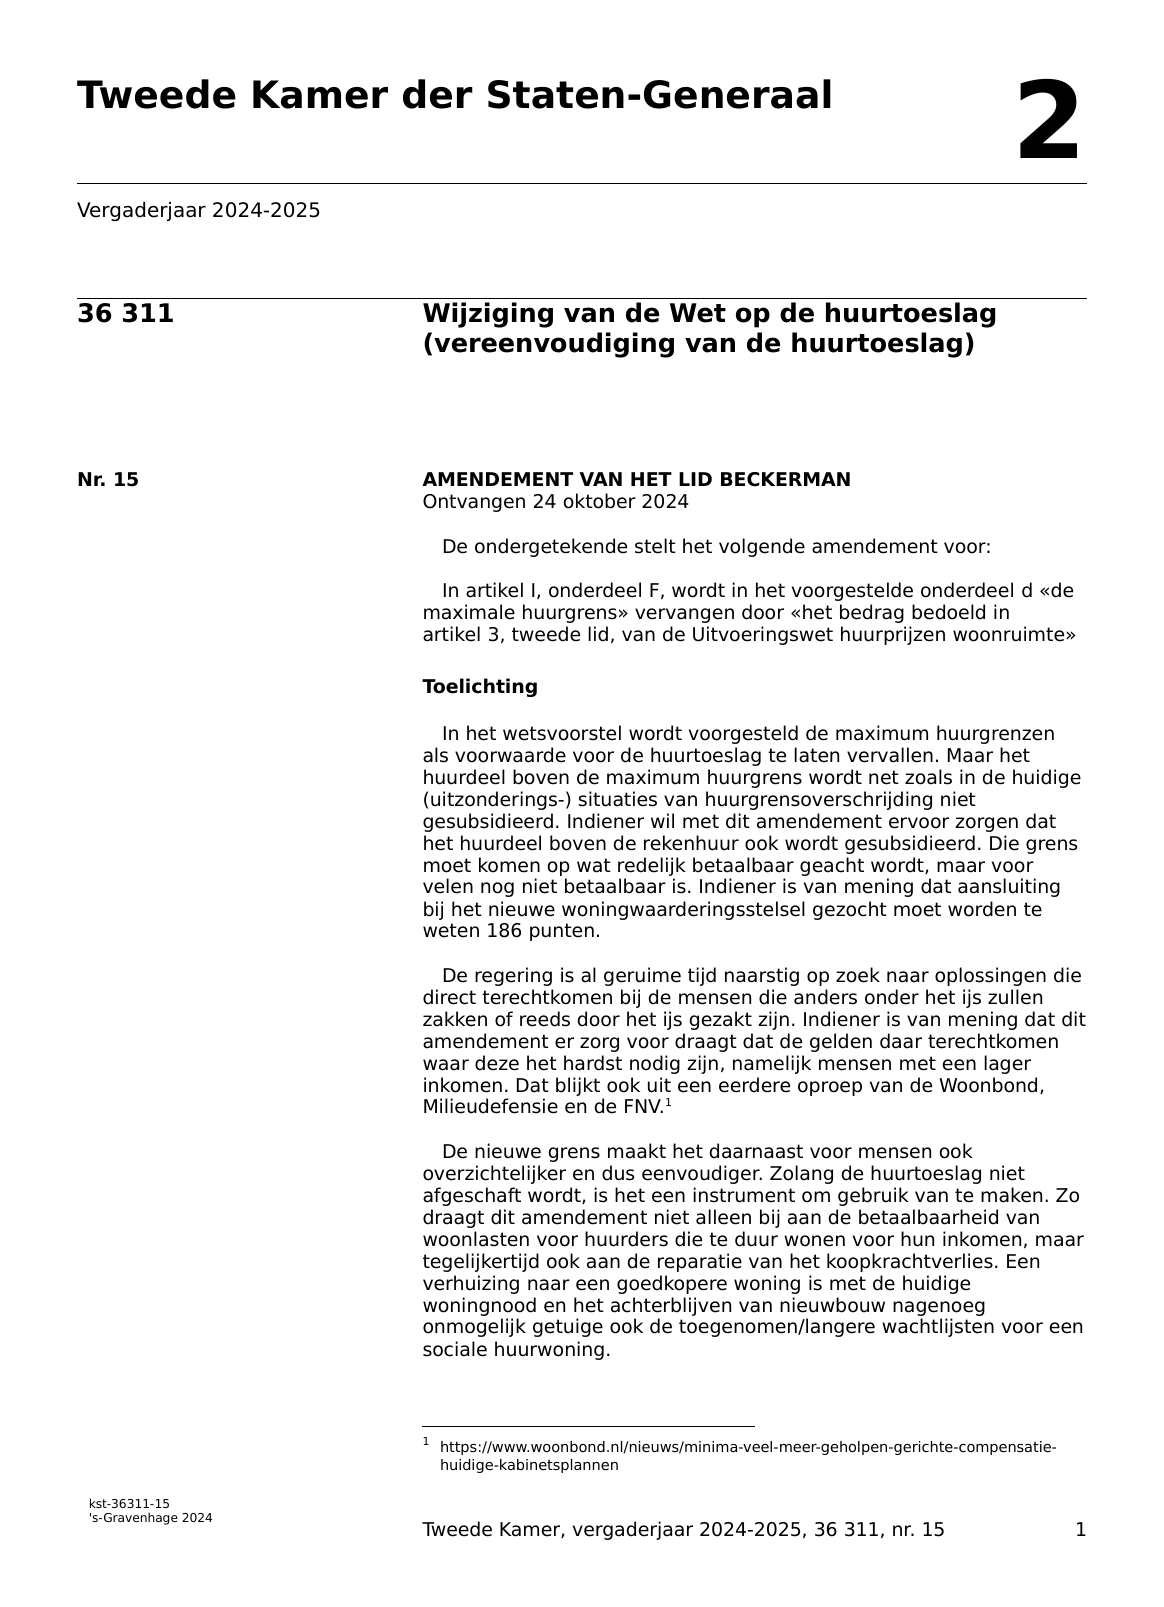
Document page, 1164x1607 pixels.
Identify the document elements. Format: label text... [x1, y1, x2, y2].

subtitle Nr. 15 AMENDEMENT VAN HET LID BECKERMAN [77, 469, 1087, 491]
text Ontvangen 24 oktober 2024 [422, 491, 1087, 513]
table_header Tweede Kamer der Staten-Generaal [77, 59, 886, 183]
text De nieuwe grens maakt het daarnaast voor mensen ook overzichtelijker en dus eenvoudiger. Zolang de huurtoeslag niet afgeschaft wordt, is het een instrument om gebruik van te maken. Zo draagt dit amendement niet alleen bij aan de betaalbaarheid van woonlasten voor huurders die te duur wonen voor hun inkomen, maar tegelijkertijd ook aan de reparatie van het koopkrachtverlies. Een verhuizing naar een goedkopere woning is met de huidige woningnood en het achterblijven van nieuwbouw nagenoeg onmogelijk getuige ook de toegenomen/langere wachtlijsten voor een sociale huurwoning. [422, 1141, 1087, 1360]
text https://www.woonbond.nl/nieuws/minima-veel-meer-geholpen-gerichte-compensatie-huidige-kabinetsplannen [422, 1435, 1087, 1474]
text kst-36311-15 [88, 1497, 323, 1511]
text In artikel I, onderdeel F, wordt in het voorgestelde onderdeel d «de maximale huurgrens» vervangen door «het bedrag bedoeld in artikel 3, tweede lid, van de Uitvoeringswet huurprijzen woonruimte» [422, 580, 1087, 646]
text 's-Gravenhage 2024 [88, 1511, 323, 1525]
text De ondergetekende stelt het volgende amendement voor: [422, 536, 1087, 557]
subtitle 36 311 Wijziging van de Wet op de huurtoeslag (vereenvoudiging van de huurtoeslag) [77, 299, 1087, 358]
text De regering is al geruime tijd naarstig op zoek naar oplossingen die direct terechtkomen bij de mensen die anders onder het ijs zullen zakken of reeds door het ijs gezakt zijn. Indiener is van mening dat dit amendement er zorg voor draagt dat de gelden daar terechtkomen waar deze het hardst nodig zijn, namelijk mensen met een lager inkomen. Dat blijkt ook uit een eerdere oproep van de Woonbond, Milieudefensie en de FNV. [422, 964, 1087, 1118]
subtitle Toelichting [422, 676, 1087, 698]
text In het wetsvoorstel wordt voorgesteld de maximum huurgrenzen als voorwaarde voor de huurtoeslag te laten vervallen. Maar het huurdeel boven de maximum huurgrens wordt net zoals in de huidige (uitzonderings-) situaties van huurgrensoverschrijding niet gesubsidieerd. Indiener wil met dit amendement ervoor zorgen dat het huurdeel boven de rekenhuur ook wordt gesubsidieerd. Die grens moet komen op wat redelijk betaalbaar geacht wordt, maar voor velen nog niet betaalbaar is. Indiener is van mening dat aansluiting bij het nieuwe woningwaarderingsstelsel gezocht moet worden te weten 186 punten. [422, 723, 1087, 942]
table_header 2 [886, 59, 1087, 183]
table_cell Vergaderjaar 2024-2025 [77, 184, 1087, 298]
